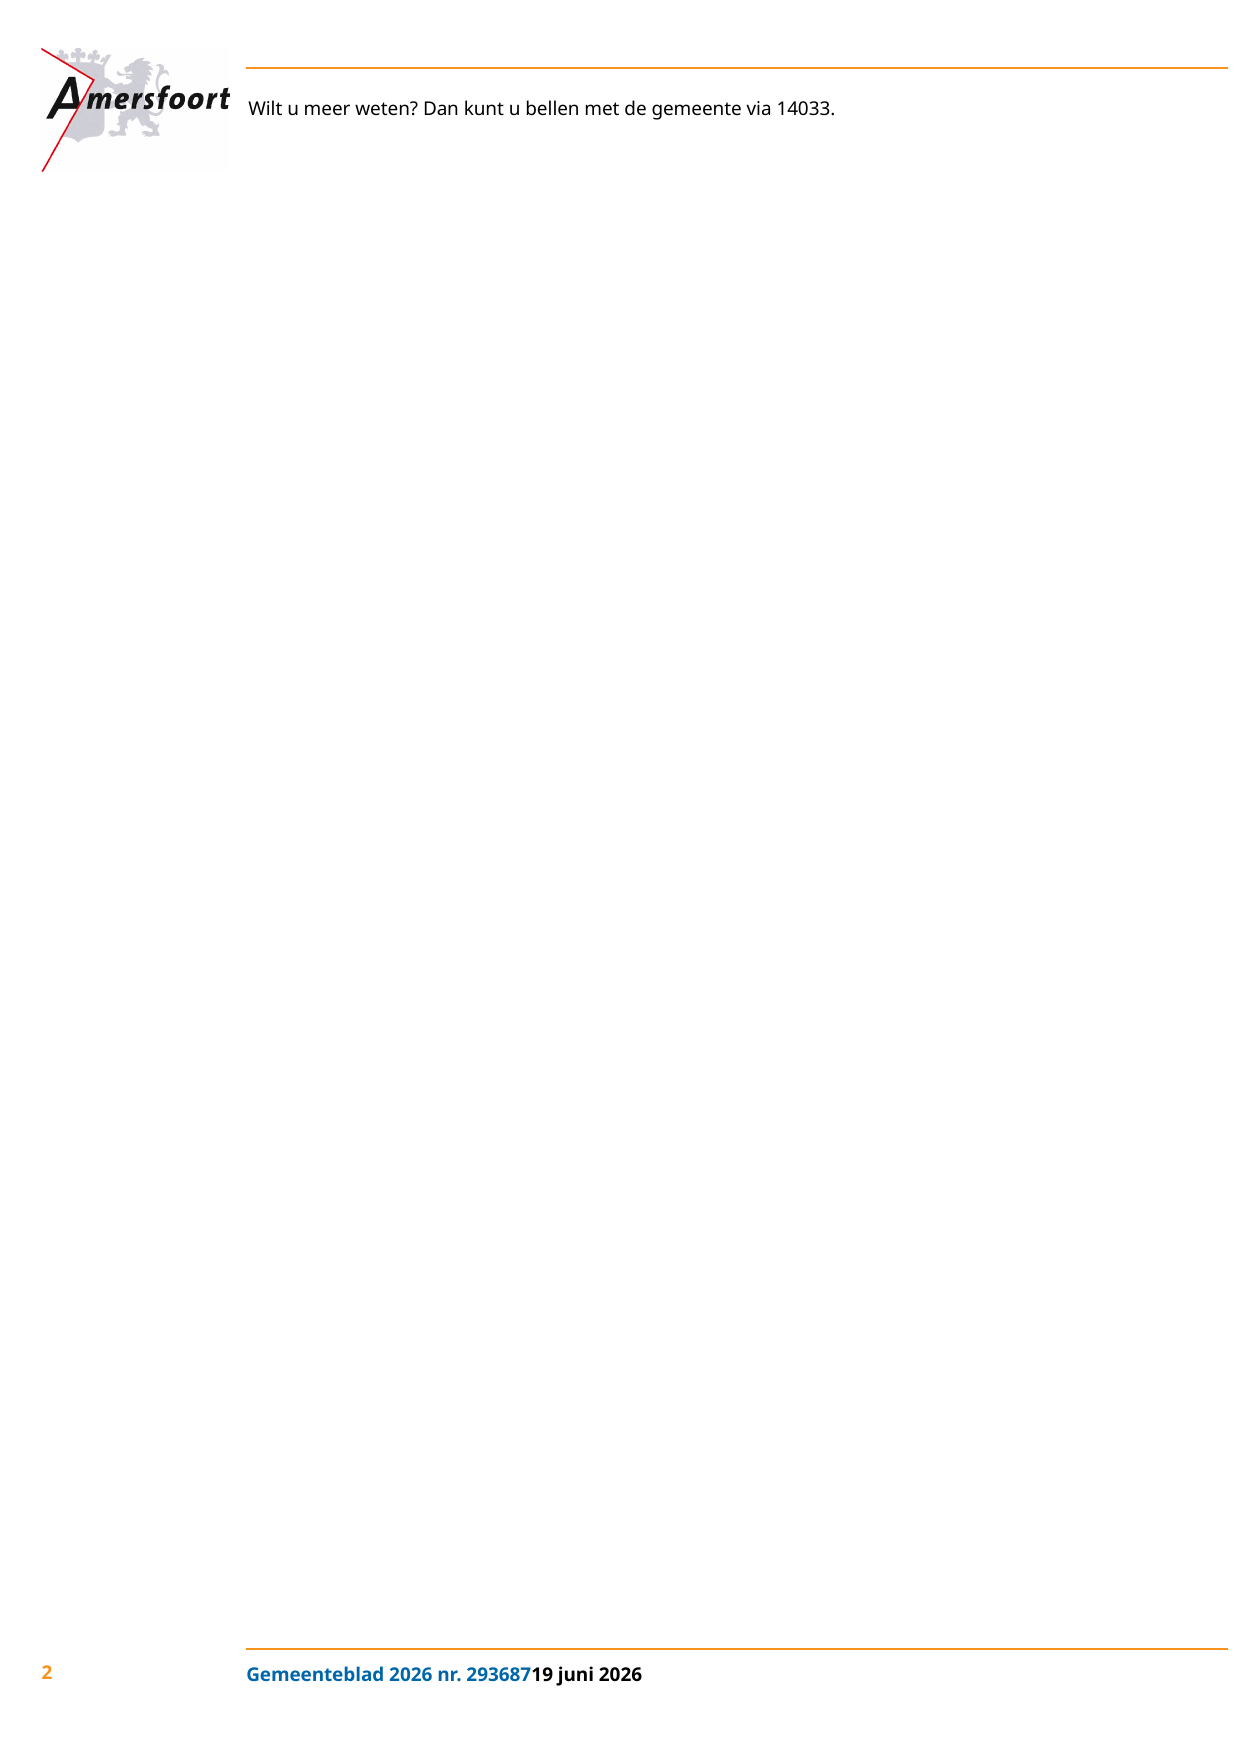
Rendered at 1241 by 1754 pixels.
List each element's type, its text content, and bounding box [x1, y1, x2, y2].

text Wilt u meer weten? Dan kunt u bellen met de gemeente via 14033. [248, 95, 1152, 121]
picture [41, 47, 231, 172]
